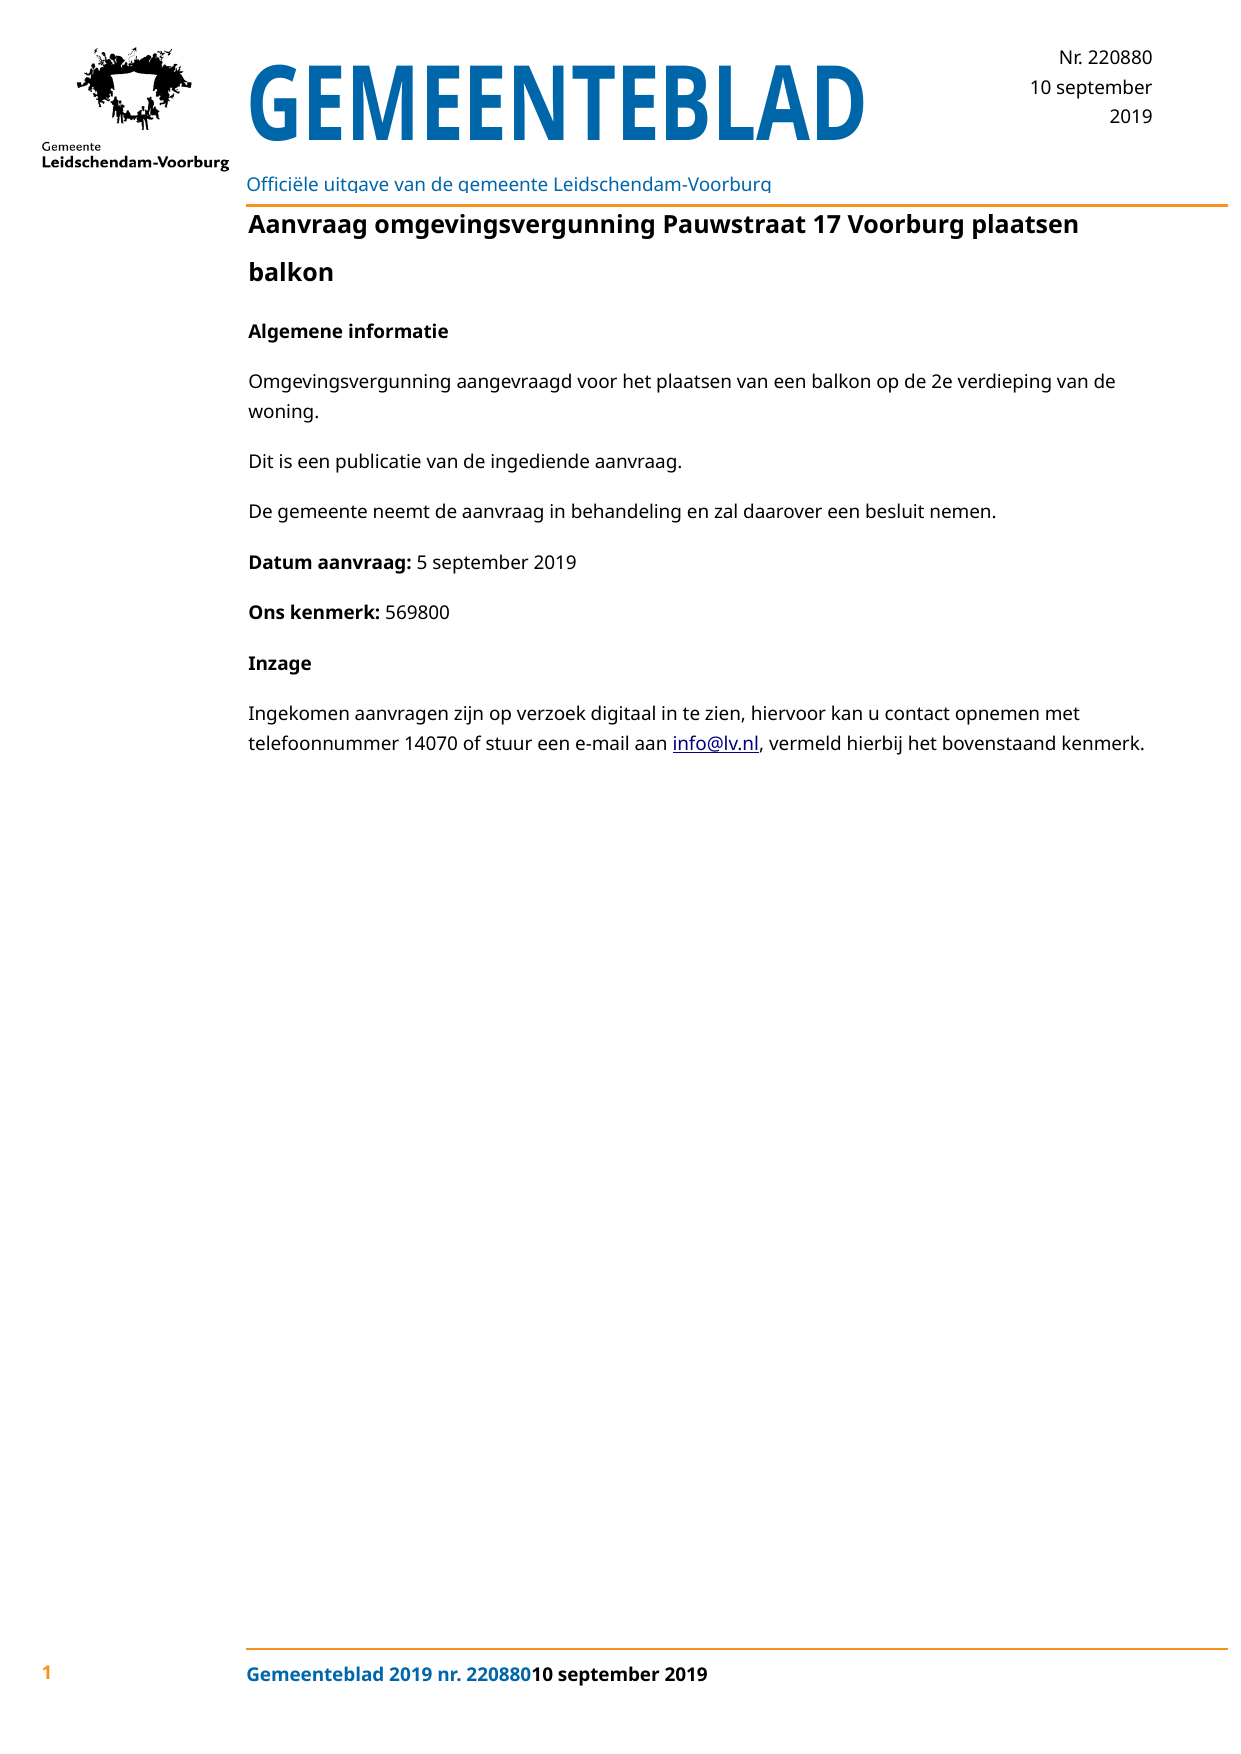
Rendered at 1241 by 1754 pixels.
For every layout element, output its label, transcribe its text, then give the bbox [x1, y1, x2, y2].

text Algemene informatie [248, 318, 1152, 344]
text Inzage [248, 650, 1152, 676]
text De gemeente neemt de aanvraag in behandeling en zal daarover een besluit nemen. [248, 499, 1152, 524]
text Ons kenmerk: 569800 [248, 599, 1152, 625]
text Dit is een publicatie van de ingediende aanvraag. [248, 448, 1152, 474]
text Omgevingsvergunning aangevraagd voor het plaatsen van een balkon op de 2e verdieping van de woning. [248, 368, 1152, 424]
text Datum aanvraag: 5 september 2019 [248, 549, 1152, 575]
text Ingekomen aanvragen zijn op verzoek digitaal in te zien, hiervoor kan u contact opnemen met telefoonnummer 14070 of stuur een e-mail aan info@lv.nl, vermeld hierbij het bovenstaand kenmerk. [248, 700, 1152, 756]
text Aanvraag omgevingsvergunning Pauwstraat 17 Voorburg plaatsen balkon [248, 207, 1152, 288]
picture [41, 47, 231, 172]
